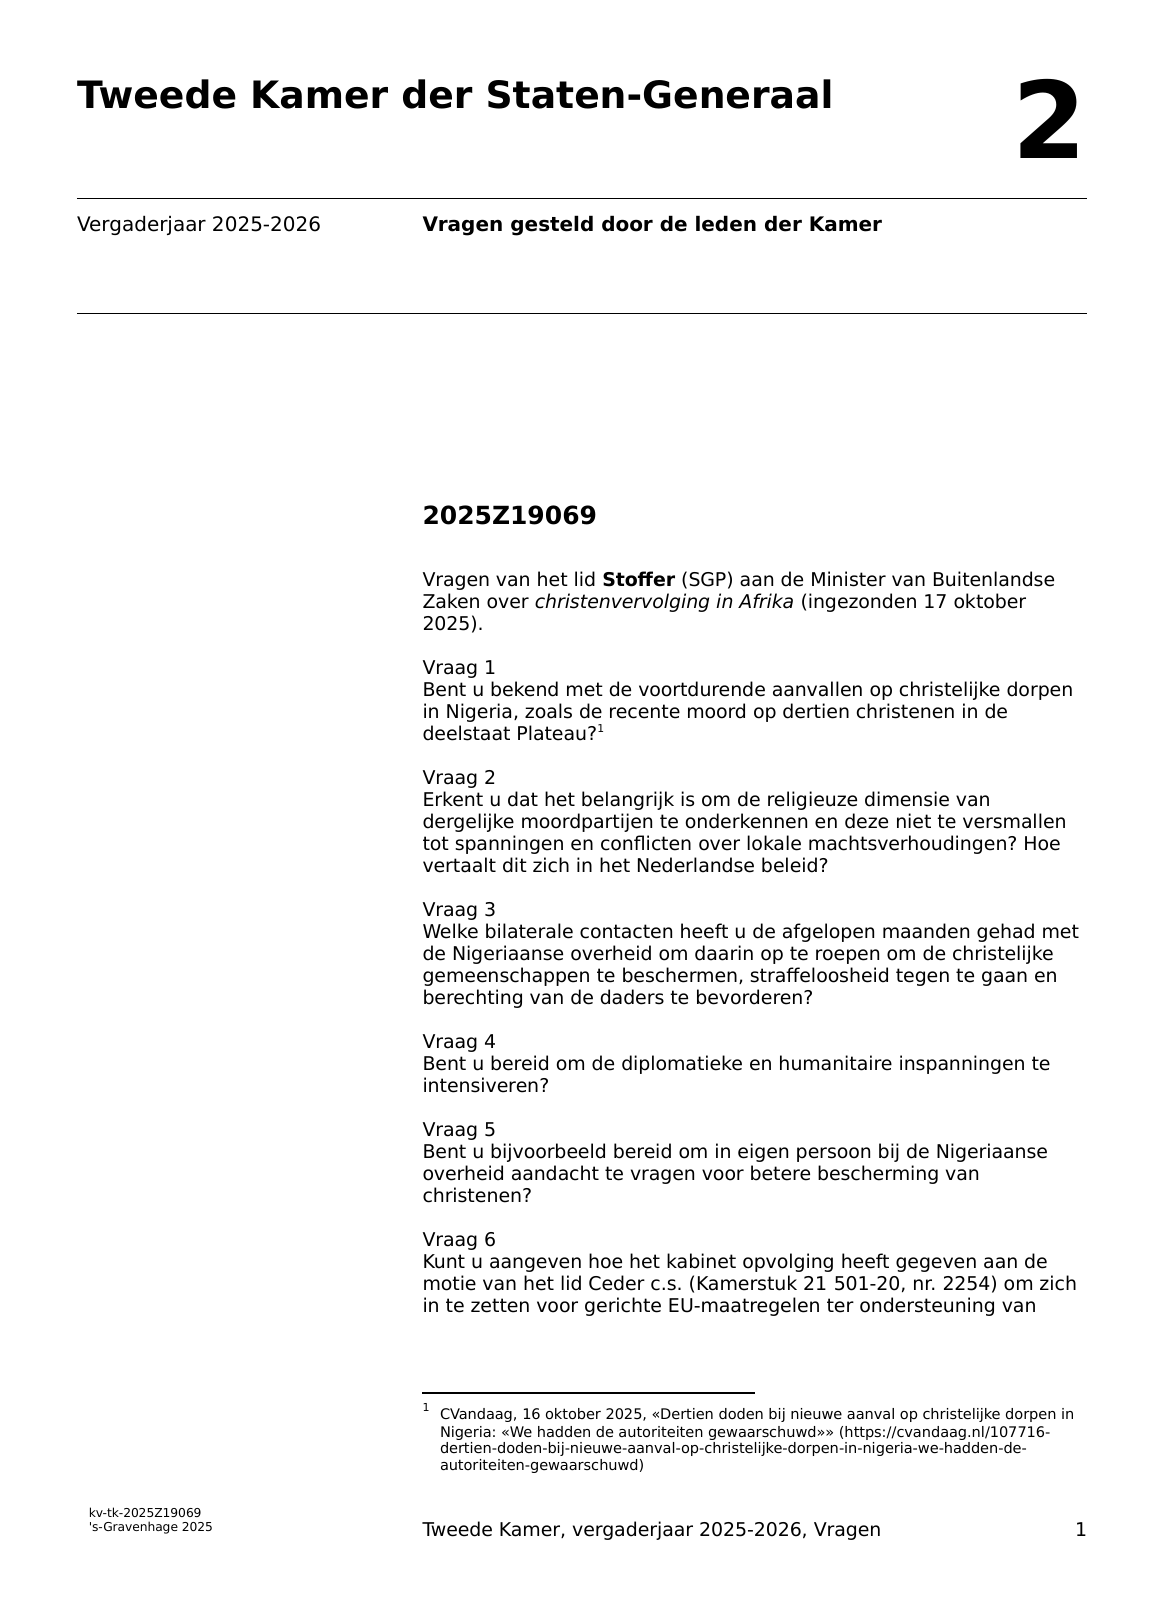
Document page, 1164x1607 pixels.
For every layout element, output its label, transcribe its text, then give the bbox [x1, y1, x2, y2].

text Erkent u dat het belangrijk is om de religieuze dimensie van dergelijke moordpartijen te onderkennen en deze niet te versmallen tot spanningen en conflicten over lokale machtsverhoudingen? Hoe vertaalt dit zich in het Nederlandse beleid? [422, 789, 1087, 877]
text 2025Z19069 [422, 501, 1087, 531]
table_header Tweede Kamer der Staten-Generaal [77, 59, 886, 198]
text Bent u bereid om de diplomatieke en humanitaire inspanningen te intensiveren? [422, 1053, 1087, 1097]
table_cell Vergaderjaar 2025-2026 [77, 199, 422, 313]
text Vraag 5 [422, 1119, 1087, 1141]
text Vraag 2 [422, 767, 1087, 789]
table_cell Vragen gesteld door de leden der Kamer [422, 199, 1087, 313]
text Kunt u aangeven hoe het kabinet opvolging heeft gegeven aan de motie van het lid Ceder c.s. (Kamerstuk 21 501-20, nr. 2254) om zich in te zetten voor gerichte EU-maatregelen ter ondersteuning van [422, 1251, 1087, 1317]
text kv-tk-2025Z19069 [88, 1506, 323, 1520]
text Vraag 1 [422, 657, 1087, 679]
text Vraag 4 [422, 1031, 1087, 1053]
text Vraag 6 [422, 1229, 1087, 1251]
text CVandaag, 16 oktober 2025, «Dertien doden bij nieuwe aanval op christelijke dorpen in Nigeria: «We hadden de autoriteiten gewaarschuwd»» (https://cvandaag.nl/107716-dertien-doden-bij-nieuwe-aanval-op-christelijke-dorpen-in-nigeria-we-hadden-de-autoriteiten-gewaarschuwd) [422, 1402, 1087, 1474]
table_header 2 [886, 59, 1087, 198]
text Vragen van het lid Stoffer (SGP) aan de Minister van Buitenlandse Zaken over christenvervolging in Afrika (ingezonden 17 oktober 2025). [422, 569, 1087, 635]
text Bent u bijvoorbeeld bereid om in eigen persoon bij de Nigeriaanse overheid aandacht te vragen voor betere bescherming van christenen? [422, 1141, 1087, 1207]
text Welke bilaterale contacten heeft u de afgelopen maanden gehad met de Nigeriaanse overheid om daarin op te roepen om de christelijke gemeenschappen te beschermen, straffeloosheid tegen te gaan en berechting van de daders te bevorderen? [422, 921, 1087, 1009]
text Vraag 3 [422, 899, 1087, 921]
text Bent u bekend met de voortdurende aanvallen op christelijke dorpen in Nigeria, zoals de recente moord op dertien christenen in de deelstaat Plateau? [422, 679, 1087, 745]
text 's-Gravenhage 2025 [88, 1520, 323, 1534]
